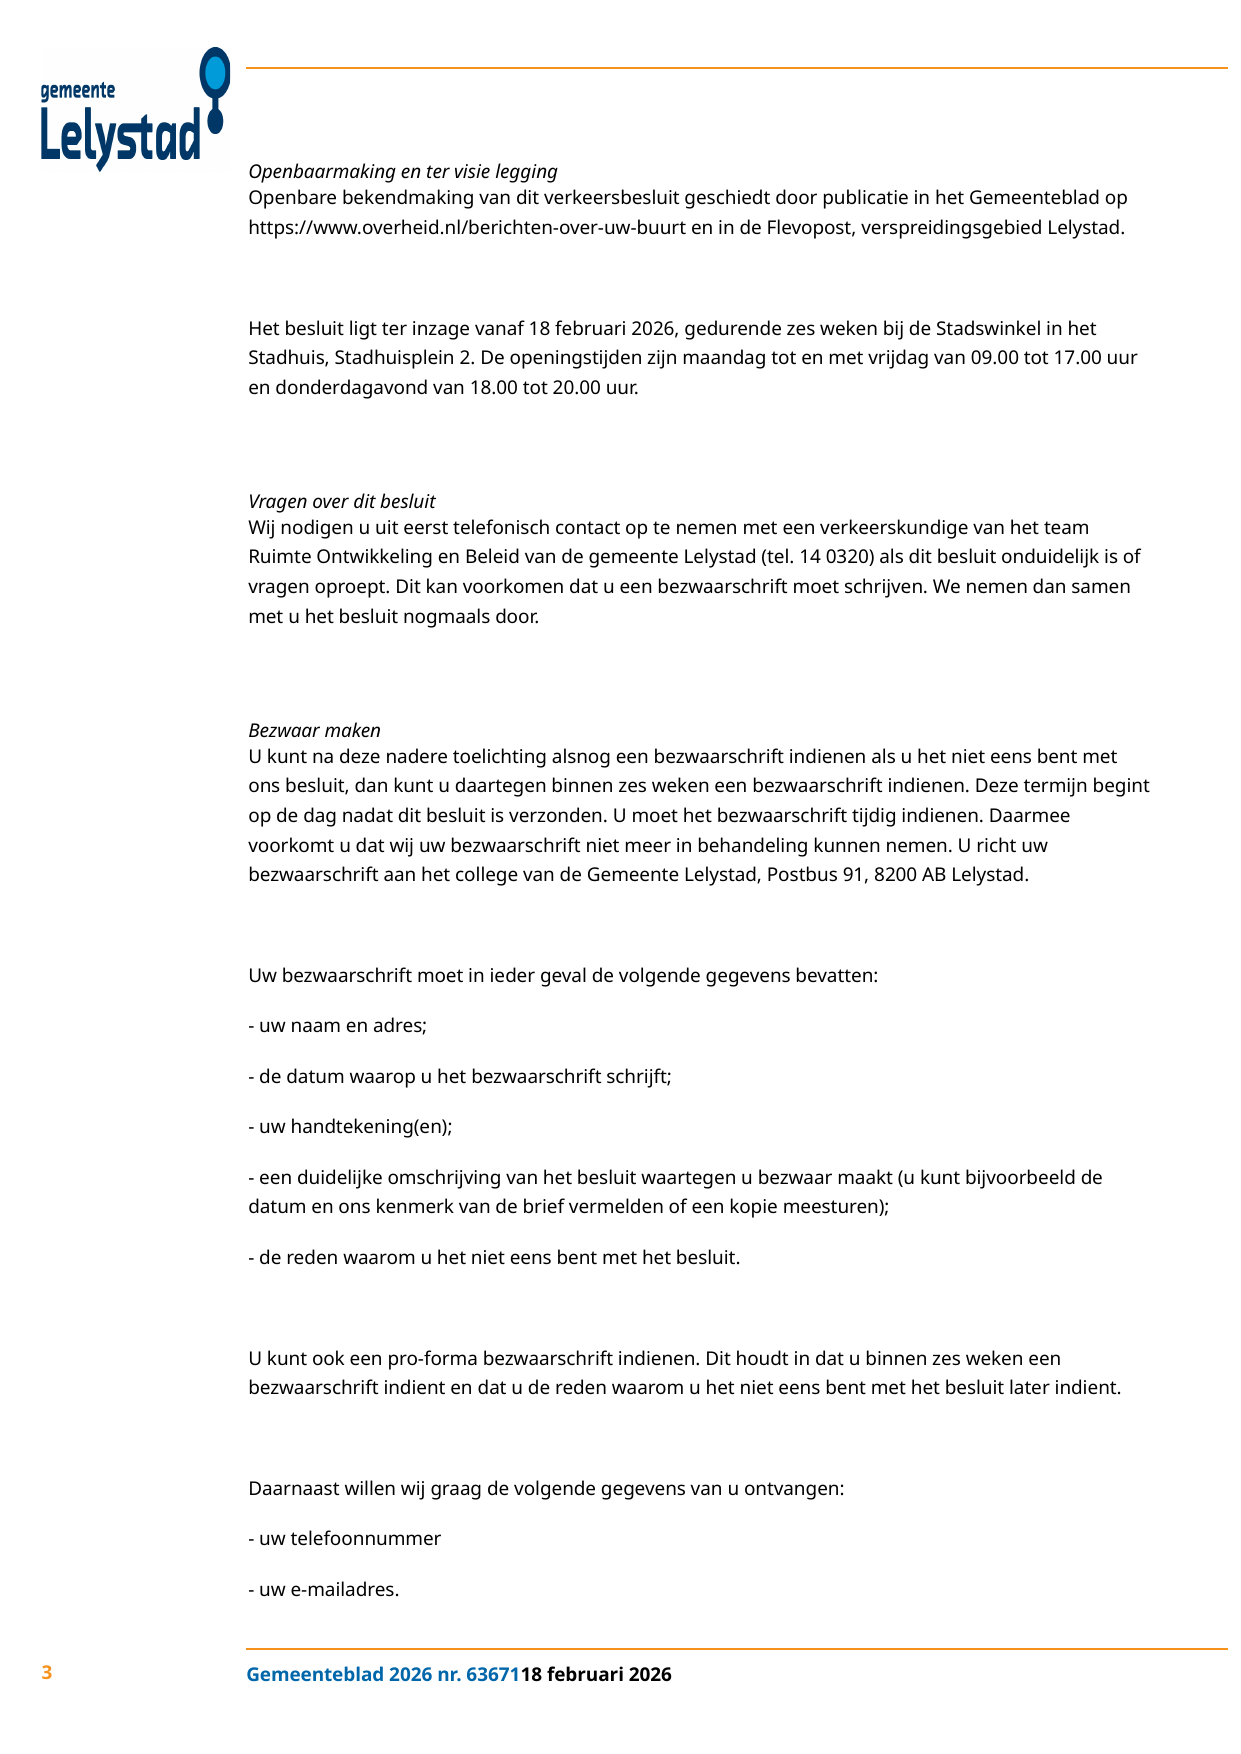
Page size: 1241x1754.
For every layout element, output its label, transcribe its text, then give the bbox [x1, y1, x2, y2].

text - de reden waarom u het niet eens bent met het besluit. [248, 1244, 1152, 1269]
text - de datum waarop u het bezwaarschrift schrijft; [248, 1063, 1152, 1089]
text Openbare bekendmaking van dit verkeersbesluit geschiedt door publicatie in het Gemeenteblad op https://www.overheid.nl/berichten-over-uw-buurt en in de Flevopost, verspreidingsgebied Lelystad. [248, 184, 1152, 240]
picture [41, 47, 231, 172]
text Wij nodigen u uit eerst telefonisch contact op te nemen met een verkeerskundige van het team Ruimte Ontwikkeling en Beleid van de gemeente Lelystad (tel. 14 0320) als dit besluit onduidelijk is of vragen oproept. Dit kan voorkomen dat u een bezwaarschrift moet schrijven. We nemen dan samen met u het besluit nogmaals door. [248, 514, 1152, 629]
text U kunt na deze nadere toelichting alsnog een bezwaarschrift indienen als u het niet eens bent met ons besluit, dan kunt u daartegen binnen zes weken een bezwaarschrift indienen. Deze termijn begint op de dag nadat dit besluit is verzonden. U moet het bezwaarschrift tijdig indienen. Daarmee voorkomt u dat wij uw bezwaarschrift niet meer in behandeling kunnen nemen. U richt uw bezwaarschrift aan het college van de Gemeente Lelystad, Postbus 91, 8200 AB Lelystad. [248, 743, 1152, 887]
text - uw handtekening(en); [248, 1113, 1152, 1139]
text Bezwaar maken [248, 717, 1152, 743]
text - uw telefoonnummer [248, 1526, 1152, 1551]
text Vragen over dit besluit [248, 488, 1152, 514]
text Het besluit ligt ter inzage vanaf 18 februari 2026, gedurende zes weken bij de Stadswinkel in het Stadhuis, Stadhuisplein 2. De openingstijden zijn maandag tot en met vrijdag van 09.00 tot 17.00 uur en donderdagavond van 18.00 tot 20.00 uur. [248, 315, 1152, 400]
text Daarnaast willen wij graag de volgende gegevens van u ontvangen: [248, 1475, 1152, 1501]
text U kunt ook een pro-forma bezwaarschrift indienen. Dit houdt in dat u binnen zes weken een bezwaarschrift indient en dat u de reden waarom u het niet eens bent met het besluit later indient. [248, 1345, 1152, 1400]
text - uw naam en adres; [248, 1013, 1152, 1038]
text - uw e-mailadres. [248, 1576, 1152, 1602]
text - een duidelijke omschrijving van het besluit waartegen u bezwaar maakt (u kunt bijvoorbeeld de datum en ons kenmerk van de brief vermelden of een kopie meesturen); [248, 1164, 1152, 1219]
text Uw bezwaarschrift moet in ieder geval de volgende gegevens bevatten: [248, 962, 1152, 988]
text Openbaarmaking en ter visie legging [248, 159, 1152, 184]
